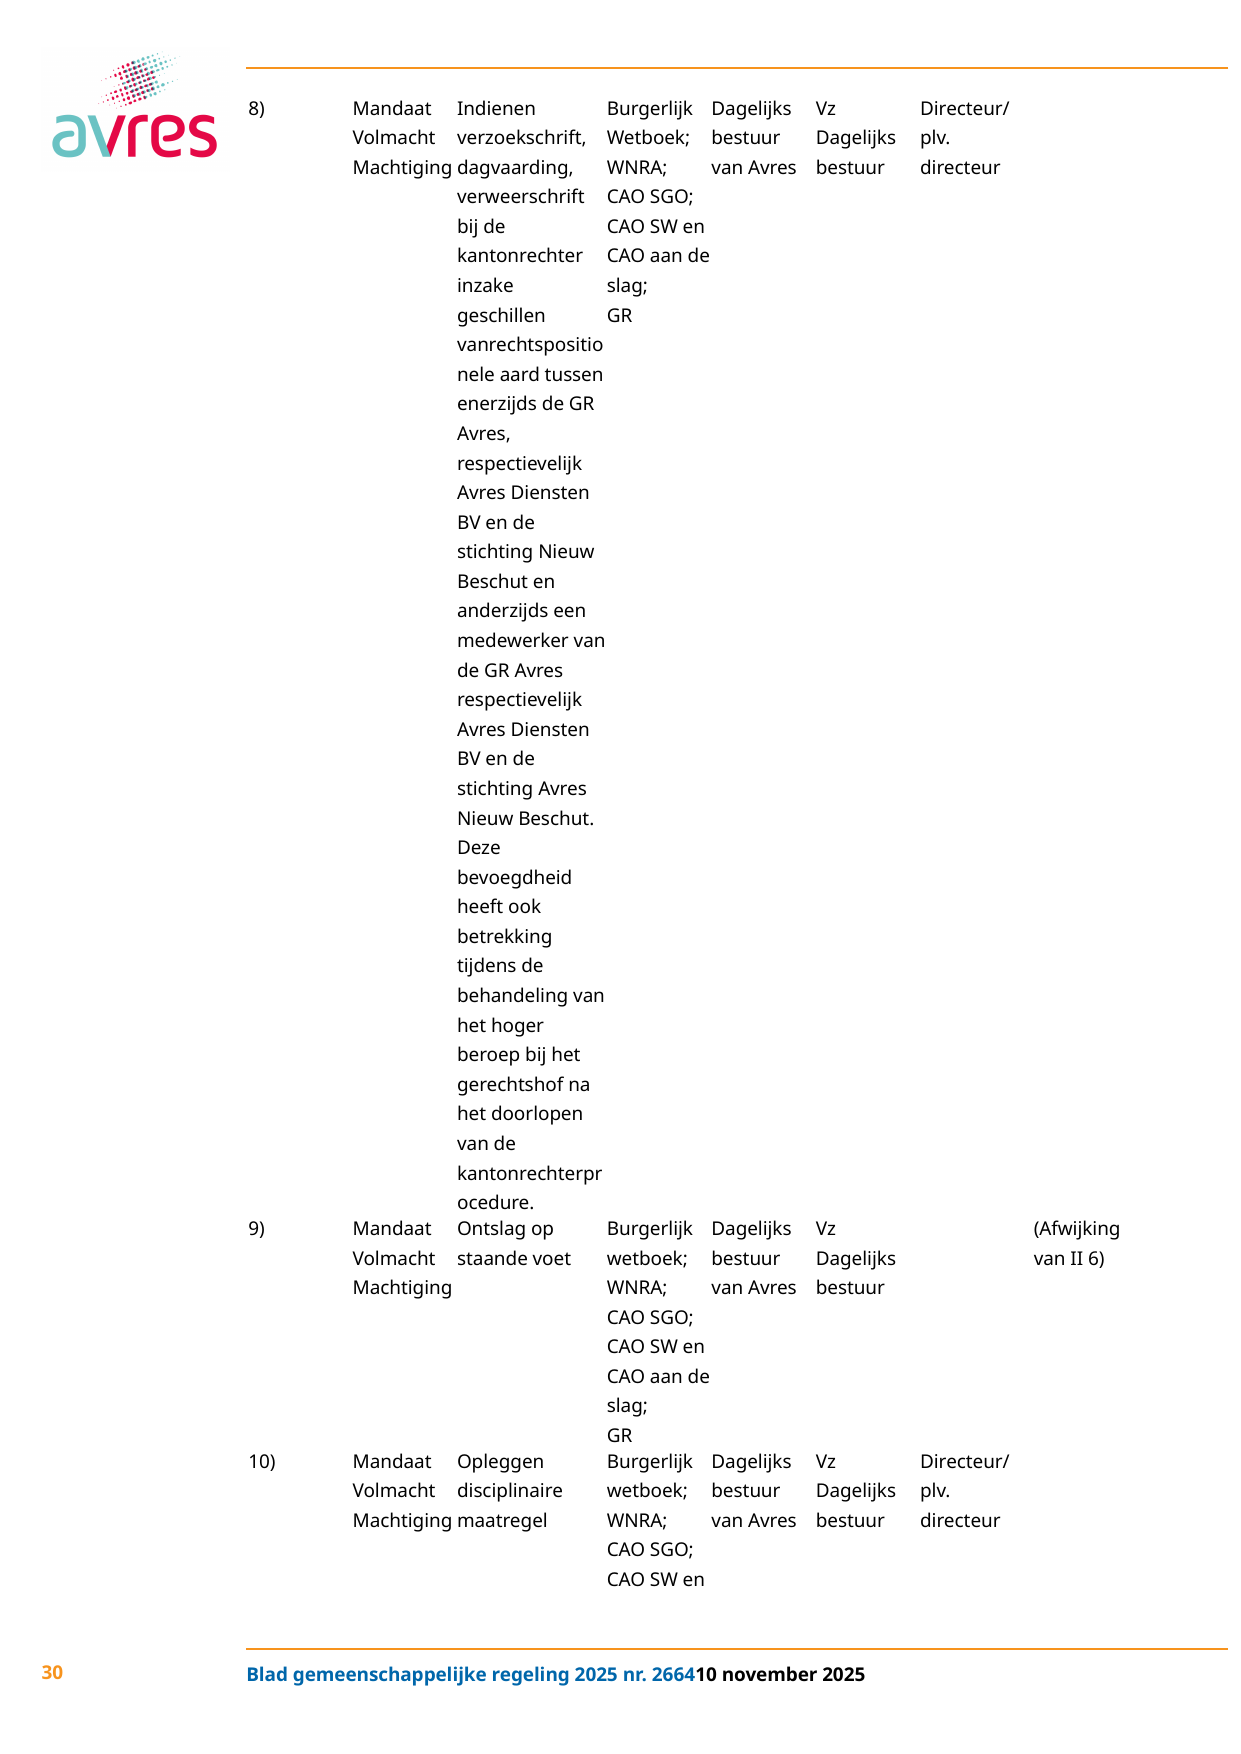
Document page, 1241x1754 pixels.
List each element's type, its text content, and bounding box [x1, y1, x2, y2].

table_cell Directeur/ plv. directeur [920, 1448, 1033, 1592]
table_cell Burgerlijk Wetboek; WNRA; CAO SGO; CAO SW en CAO aan de slag; GR [607, 95, 711, 1215]
table_cell Opleggen disciplinaire maatregel [457, 1448, 607, 1592]
table_cell Ontslag op staande voet [457, 1215, 607, 1448]
table_cell 8) [248, 95, 352, 1215]
table_cell Burgerlijk wetboek; WNRA; CAO SGO; CAO SW en [607, 1448, 711, 1592]
table_cell [1034, 1448, 1152, 1592]
table_cell Vz Dagelijks bestuur [816, 1215, 920, 1448]
table_cell Dagelijks bestuur van Avres [711, 95, 816, 1215]
table_cell Mandaat Volmacht Machtiging [353, 1448, 457, 1592]
table_cell (Afwijking van II 6) [1034, 1215, 1152, 1448]
table_cell Mandaat Volmacht Machtiging [353, 1215, 457, 1448]
table_cell Dagelijks bestuur van Avres [711, 1215, 816, 1448]
table_cell [1034, 95, 1152, 1215]
table_cell 10) [248, 1448, 352, 1592]
table_cell Mandaat Volmacht Machtiging [353, 95, 457, 1215]
table_cell Vz Dagelijks bestuur [816, 1448, 920, 1592]
table_cell Directeur/ plv. directeur [920, 95, 1033, 1215]
table_cell Dagelijks bestuur van Avres [711, 1448, 816, 1592]
table_cell [920, 1215, 1033, 1448]
table_cell 9) [248, 1215, 352, 1448]
table_cell Burgerlijk wetboek; WNRA; CAO SGO; CAO SW en CAO aan de slag; GR [607, 1215, 711, 1448]
table_cell Vz Dagelijks bestuur [816, 95, 920, 1215]
table_cell Indienen verzoekschrift, dagvaarding, verweerschrift bij de kantonrechter inzake geschillen vanrechtspositionele aard tussen enerzijds de GR Avres, respectievelijk Avres Diensten BV en de stichting Nieuw Beschut en anderzijds een medewerker van de GR Avres respectievelijk Avres Diensten BV en de stichting Avres Nieuw Beschut. Deze bevoegdheid heeft ook betrekking tijdens de behandeling van het hoger beroep bij het gerechtshof na het doorlopen van de kantonrechterprocedure. [457, 95, 607, 1215]
picture [41, 47, 231, 172]
